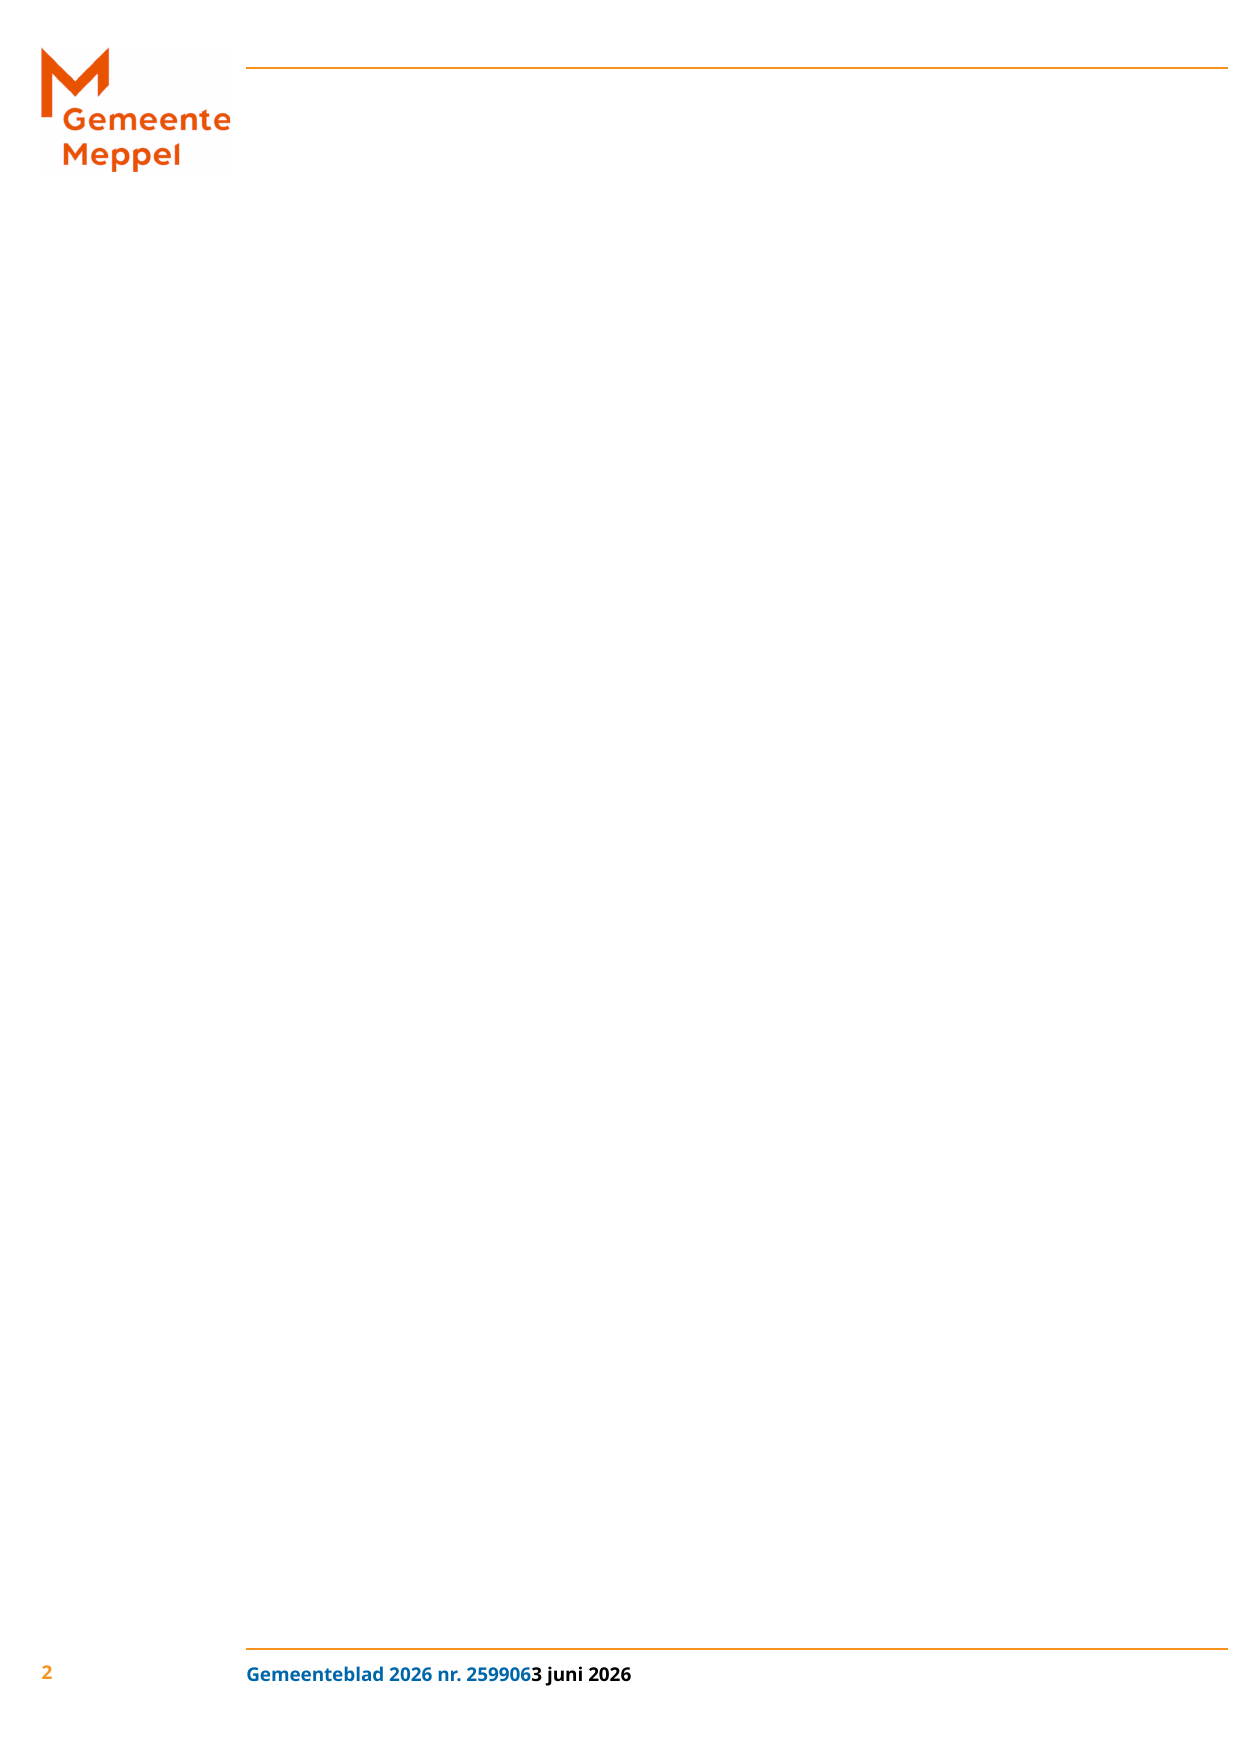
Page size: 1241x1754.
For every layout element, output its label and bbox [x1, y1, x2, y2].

picture [41, 47, 231, 172]
